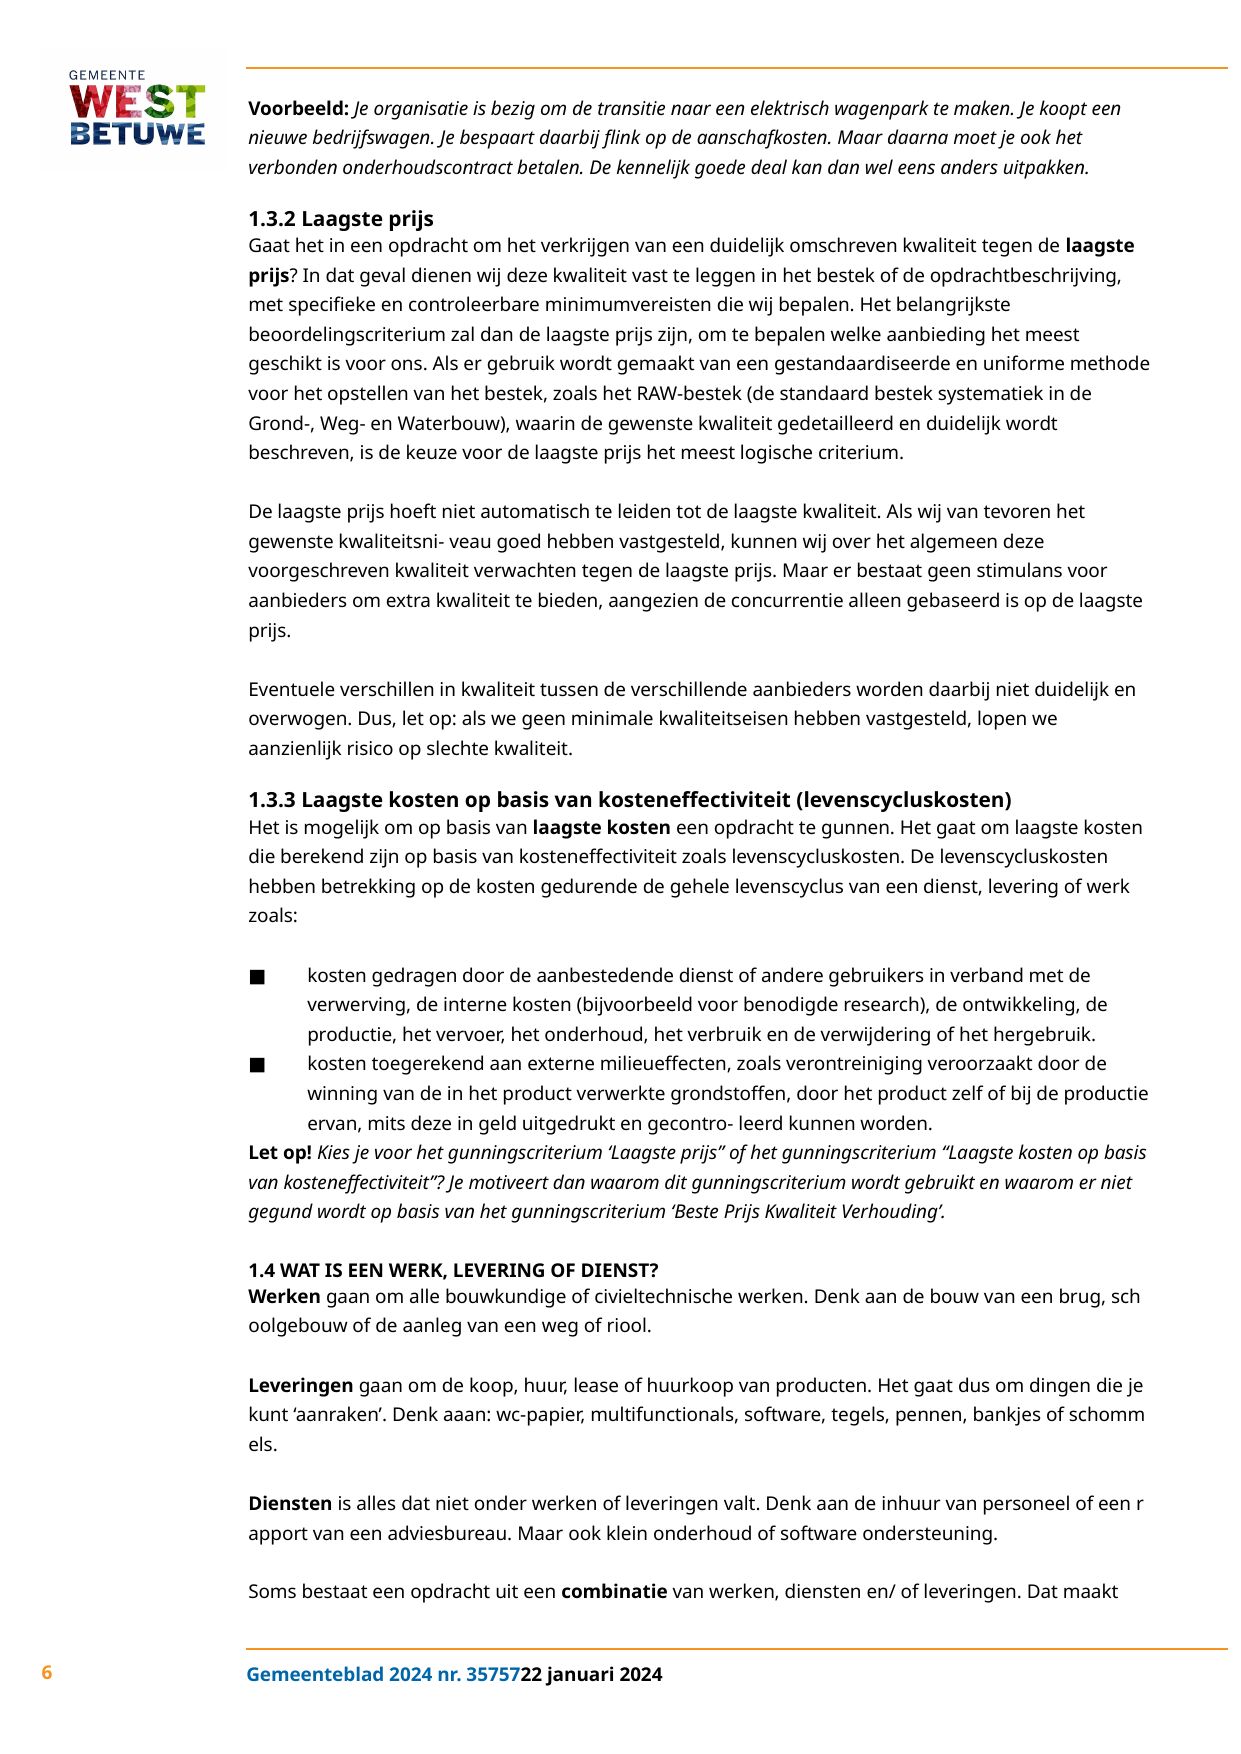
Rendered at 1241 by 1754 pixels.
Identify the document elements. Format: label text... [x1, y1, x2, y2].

table_header Let op! Kies je voor het gunningscriterium ‘Laagste prijs” of het gunningscriterium “Laagste kosten op basis van kosteneffectiviteit”? Je motiveert dan waarom dit gunningscriterium wordt gebruikt en waarom er niet gegund wordt op basis van het gunningscriterium ‘Beste Prijs Kwaliteit Verhouding’. [248, 1140, 1152, 1224]
text Het is mogelijk om op basis van laagste kosten een opdracht te gunnen. Het gaat om laagste kosten die berekend zijn op basis van kosteneffectiviteit zoals levenscycluskosten. De levenscycluskosten hebben betrekking op de kosten gedurende de gehele levenscyclus van een dienst, levering of werk zoals: [248, 814, 1152, 928]
list kosten gedragen door de aanbestedende dienst of andere gebruikers in verband met de verwerving, de interne kosten (bijvoorbeeld voor benodigde research), de ontwikkeling, de productie, het vervoer, het onderhoud, het verbruik en de verwijdering of het hergebruik. [248, 962, 1152, 1047]
table_header Werken gaan om alle bouwkundige of civieltechnische werken. Denk aan de bouw van een brug, schoolgebouw of de aanleg van een weg of riool. Leveringen gaan om de koop, huur, lease of huurkoop van producten. Het gaat dus om dingen die je kunt ‘aanraken’. Denk aaan: wc-papier, multifunctionals, software, tegels, pennen, bankjes of schommels. Diensten is alles dat niet onder werken of leveringen valt. Denk aan de inhuur van personeel of een rapport van een adviesbureau. Maar ook klein onderhoud of software ondersteuning. [248, 1283, 1152, 1545]
picture [41, 47, 231, 172]
text Eventuele verschillen in kwaliteit tussen de verschillende aanbieders worden daarbij niet duidelijk en overwogen. Dus, let op: als we geen minimale kwaliteitseisen hebben vastgesteld, lopen we aanzienlijk risico op slechte kwaliteit. [248, 676, 1152, 761]
text De laagste prijs hoeft niet automatisch te leiden tot de laagste kwaliteit. Als wij van tevoren het gewenste kwaliteitsni- veau goed hebben vastgesteld, kunnen wij over het algemeen deze voorgeschreven kwaliteit verwachten tegen de laagste prijs. Maar er bestaat geen stimulans voor aanbieders om extra kwaliteit te bieden, aangezien de concurrentie alleen gebaseerd is op de laagste prijs. [248, 498, 1152, 642]
list kosten toegerekend aan externe milieueffecten, zoals verontreiniging veroorzaakt door de winning van de in het product verwerkte grondstoffen, door het product zelf of bij de productie ervan, mits deze in geld uitgedrukt en gecontro- leerd kunnen worden. [248, 1051, 1152, 1136]
table_header Voorbeeld: Je organisatie is bezig om de transitie naar een elektrisch wagenpark te maken. Je koopt een nieuwe bedrijfswagen. Je bespaart daarbij flink op de aanschafkosten. Maar daarna moet je ook het verbonden onderhoudscontract betalen. De kennelijk goede deal kan dan wel eens anders uitpakken. [248, 95, 1152, 180]
text Soms bestaat een opdracht uit een combinatie van werken, diensten en/ of leveringen. Dat maakt [248, 1578, 1152, 1604]
text 1.3.3 Laagste kosten op basis van kosteneffectiviteit (levenscycluskosten) [248, 786, 1152, 814]
text 1.3.2 Laagste prijs [248, 204, 1152, 232]
text Gaat het in een opdracht om het verkrijgen van een duidelijk omschreven kwaliteit tegen de laagste prijs? In dat geval dienen wij deze kwaliteit vast te leggen in het bestek of de opdrachtbeschrijving, met specifieke en controleerbare minimumvereisten die wij bepalen. Het belangrijkste beoordelingscriterium zal dan de laagste prijs zijn, om te bepalen welke aanbieding het meest geschikt is voor ons. Als er gebruik wordt gemaakt van een gestandaardiseerde en uniforme methode voor het opstellen van het bestek, zoals het RAW-bestek (de standaard bestek systematiek in de Grond-, Weg- en Waterbouw), waarin de gewenste kwaliteit gedetailleerd en duidelijk wordt beschreven, is de keuze voor de laagste prijs het meest logische criterium. [248, 232, 1152, 465]
text 1.4 WAT IS EEN WERK, LEVERING OF DIENST? [248, 1257, 1152, 1283]
